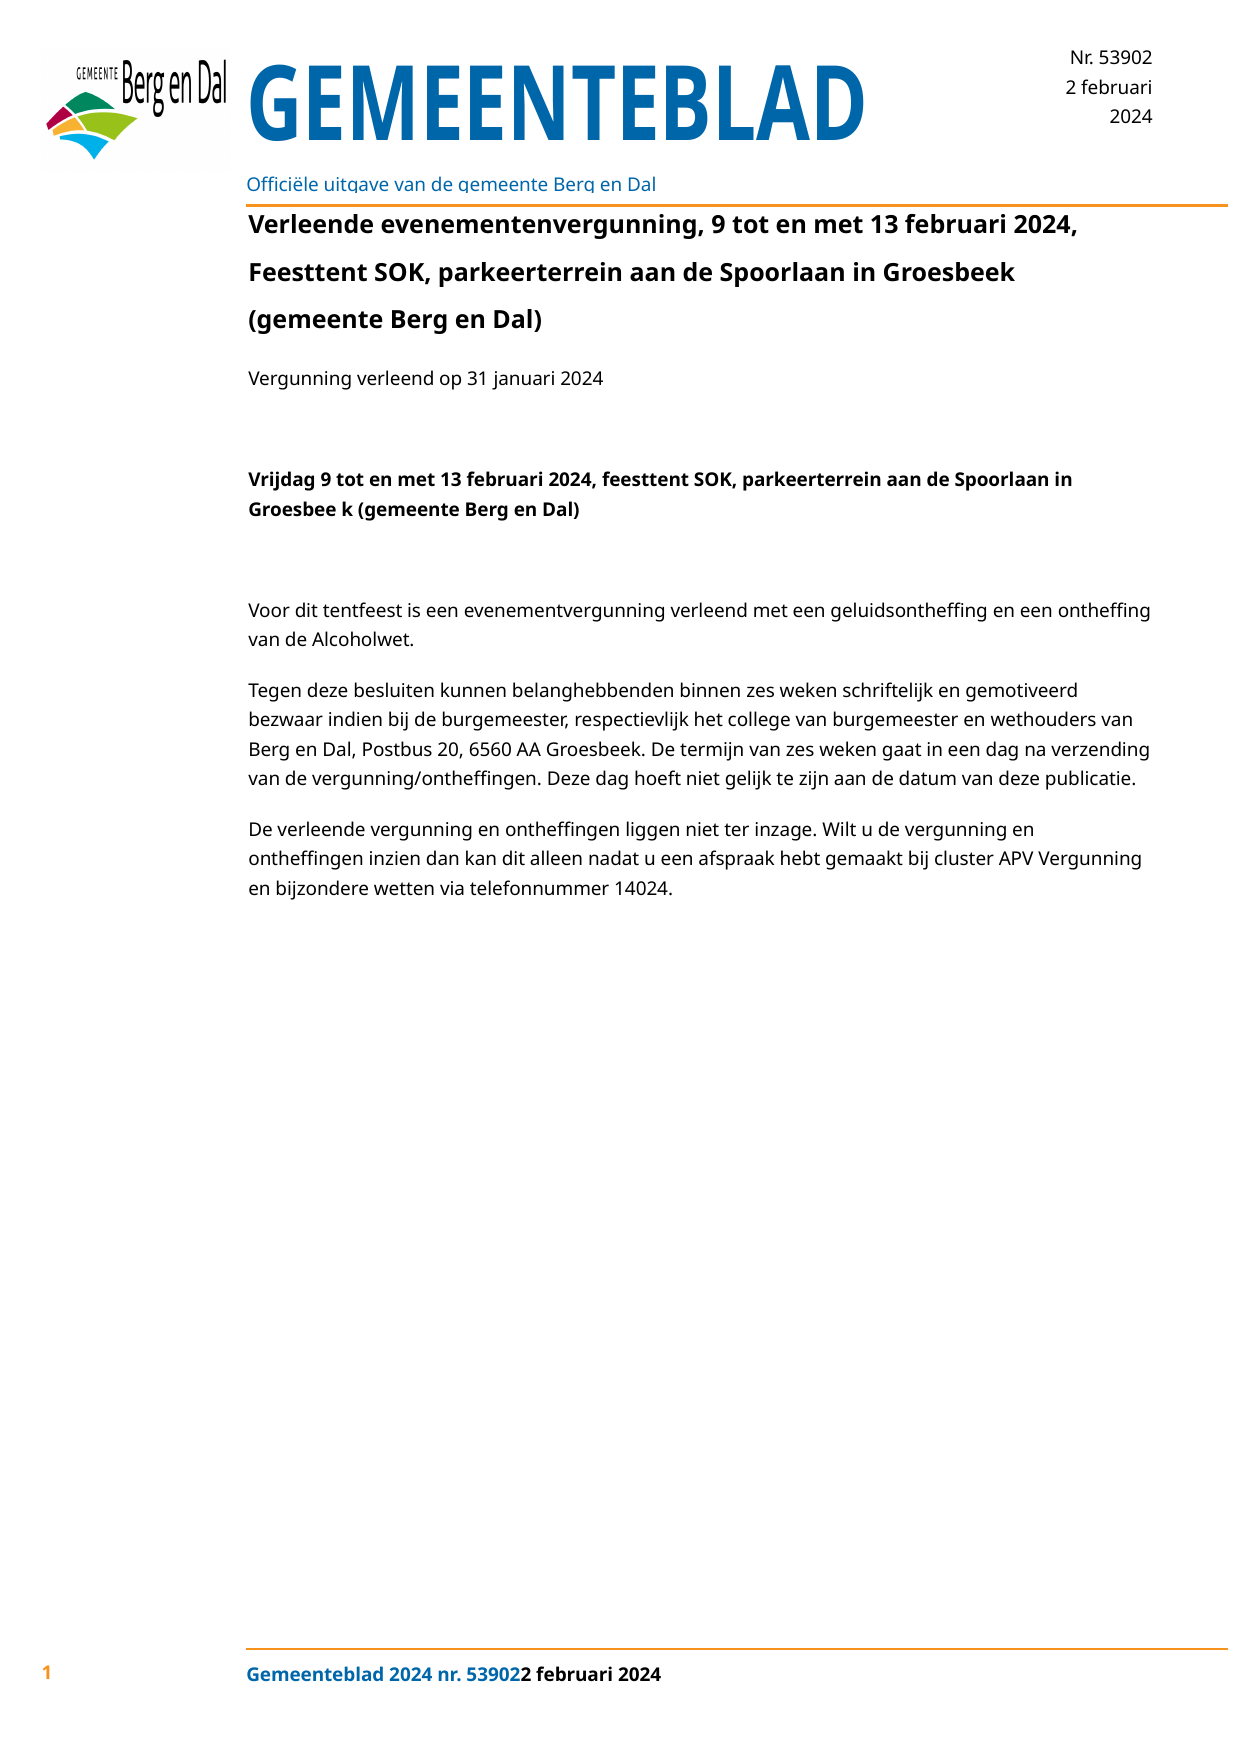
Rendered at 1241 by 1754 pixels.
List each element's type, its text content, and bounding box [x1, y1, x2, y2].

text Vergunning verleend op 31 januari 2024 [248, 366, 1152, 391]
text Verleende evenementenvergunning, 9 tot en met 13 februari 2024, Feesttent SOK, parkeerterrein aan de Spoorlaan in Groesbeek (gemeente Berg en Dal) [248, 207, 1152, 336]
text Voor dit tentfeest is een evenementvergunning verleend met een geluidsontheffing en een ontheffing van de Alcoholwet. [248, 597, 1152, 652]
text Tegen deze besluiten kunnen belanghebbenden binnen zes weken schriftelijk en gemotiveerd bezwaar indien bij de burgemeester, respectievlijk het college van burgemeester en wethouders van Berg en Dal, Postbus 20, 6560 AA Groesbeek. De termijn van zes weken gaat in een dag na verzending van de vergunning/ontheffingen. Deze dag hoeft niet gelijk te zijn aan de datum van deze publicatie. [248, 677, 1152, 791]
text Vrijdag 9 tot en met 13 februari 2024, feesttent SOK, parkeerterrein aan de Spoorlaan in Groesbee k (gemeente Berg en Dal) [248, 466, 1152, 522]
picture [41, 47, 231, 172]
text De verleende vergunning en ontheffingen liggen niet ter inzage. Wilt u de vergunning en ontheffingen inzien dan kan dit alleen nadat u een afspraak hebt gemaakt bij cluster APV Vergunning en bijzondere wetten via telefonnummer 14024. [248, 816, 1152, 901]
